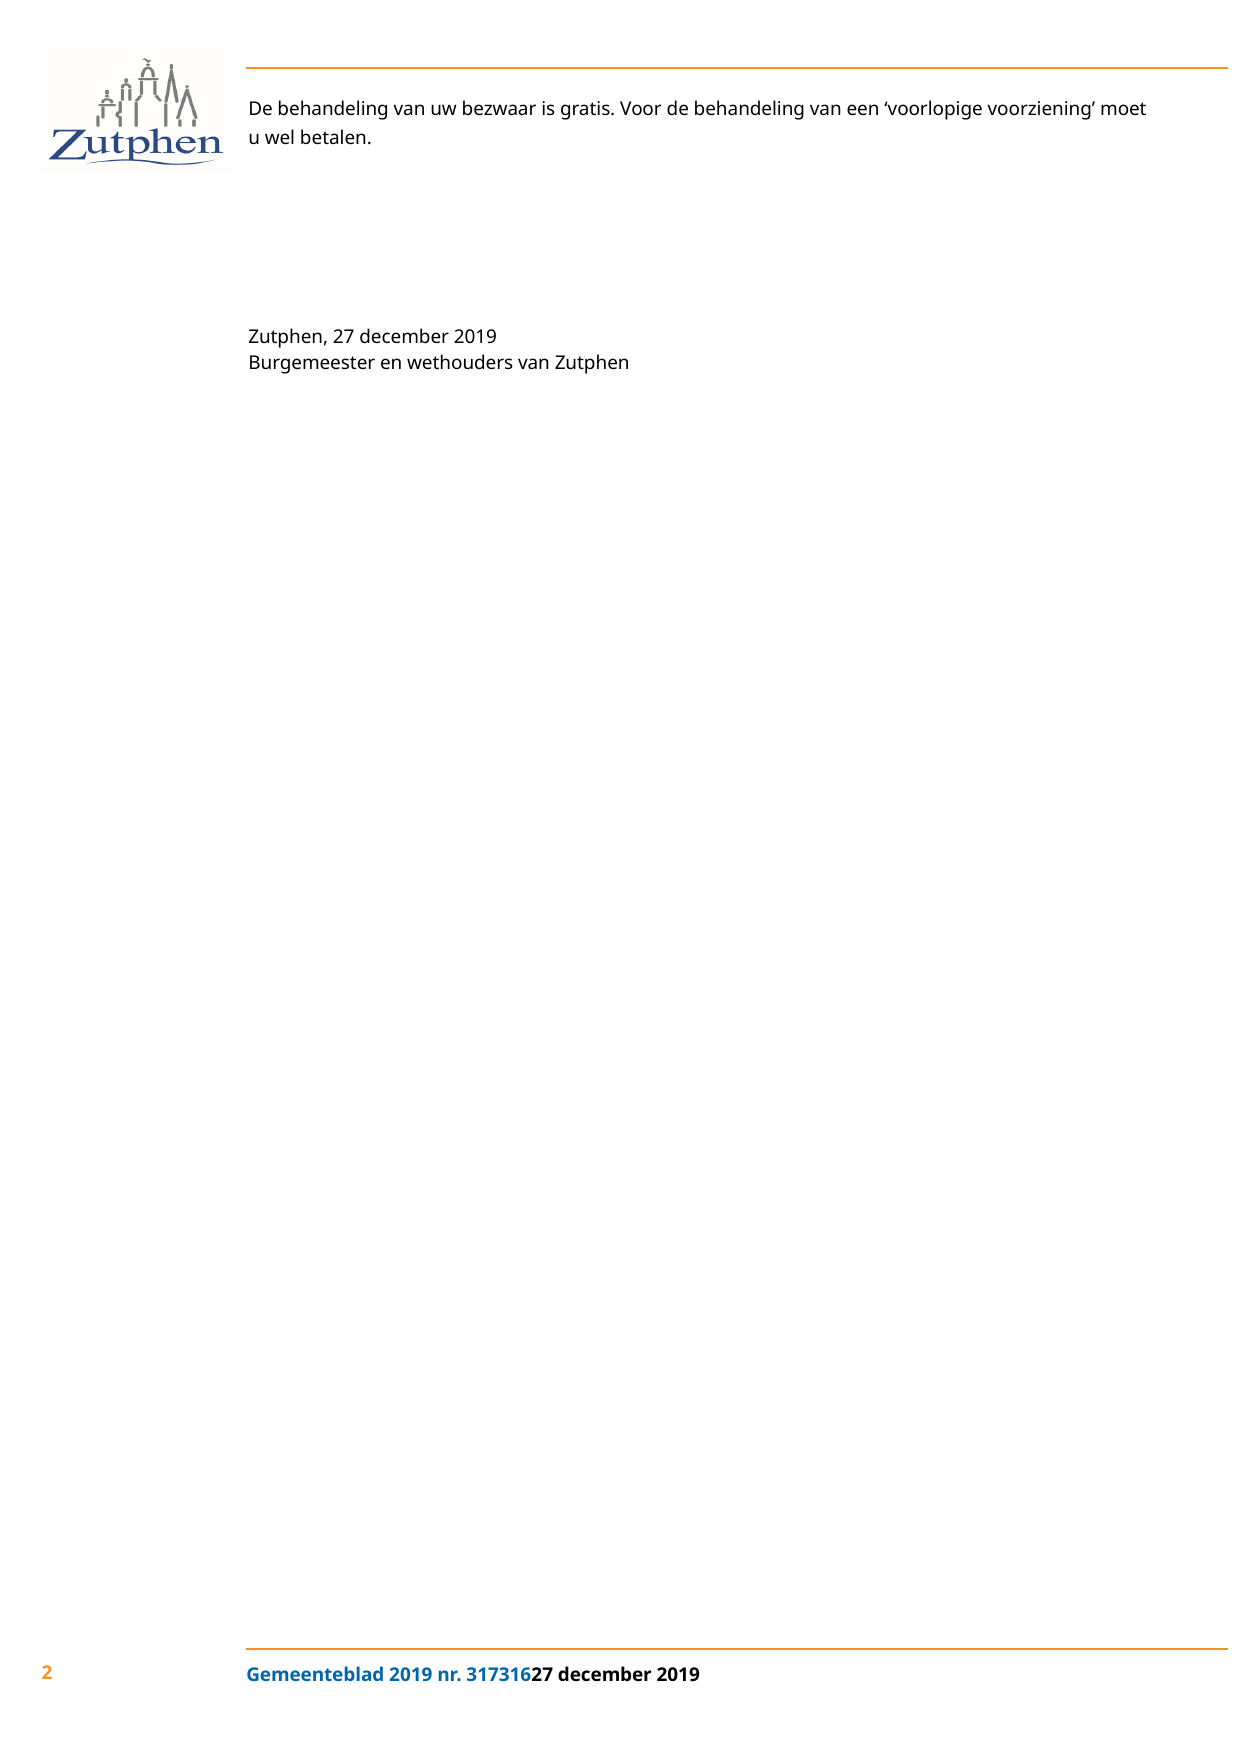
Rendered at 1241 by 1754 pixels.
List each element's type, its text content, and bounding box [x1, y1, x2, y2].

picture [41, 47, 231, 172]
text Zutphen, 27 december 2019 [248, 323, 1152, 349]
text De behandeling van uw bezwaar is gratis. Voor de behandeling van een ‘voorlopige voorziening’ moet u wel betalen. [248, 95, 1152, 150]
text Burgemeester en wethouders van Zutphen [248, 349, 1152, 375]
